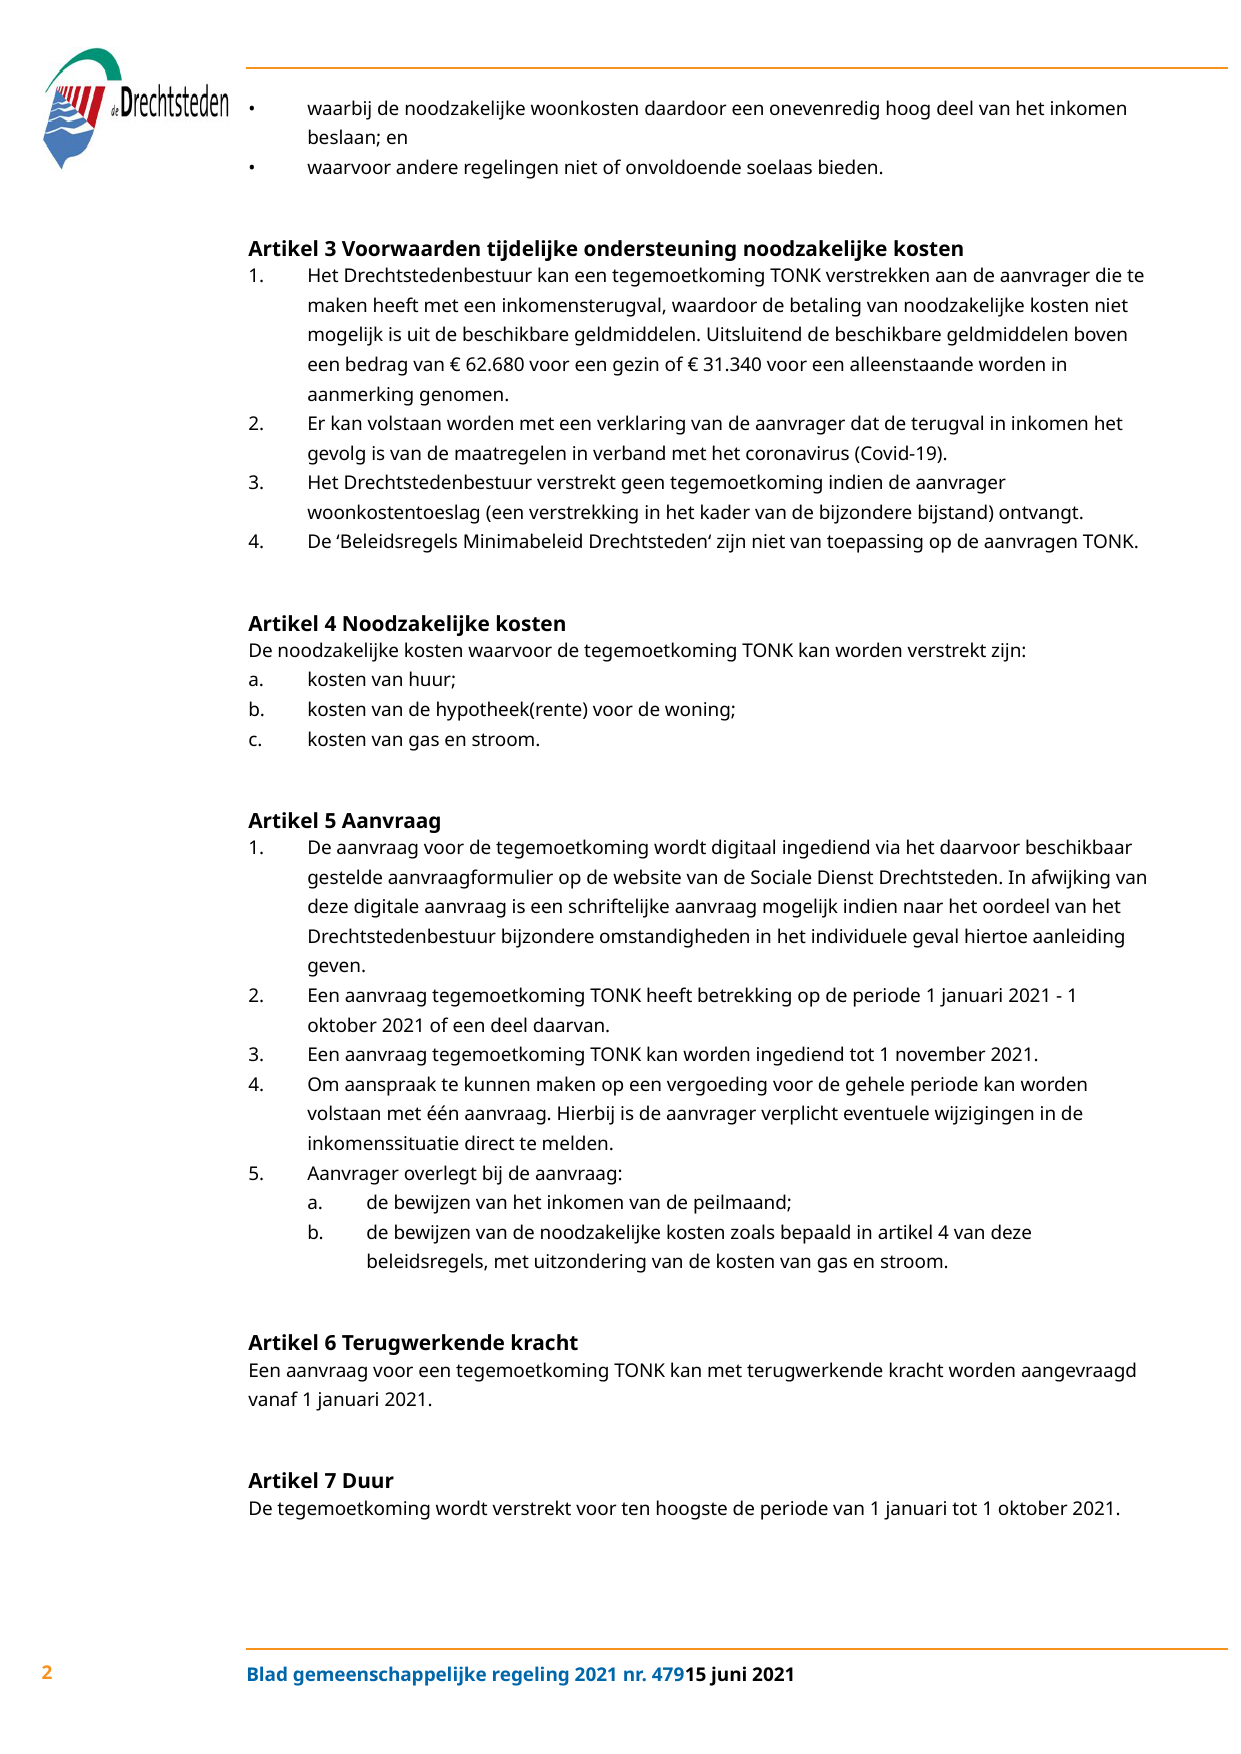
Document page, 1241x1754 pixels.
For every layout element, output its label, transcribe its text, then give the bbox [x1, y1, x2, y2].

text De noodzakelijke kosten waarvoor de tegemoetkoming TONK kan worden verstrekt zijn: [248, 637, 1152, 663]
list Het Drechtstedenbestuur kan een tegemoetkoming TONK verstrekken aan de aanvrager die te maken heeft met een inkomensterugval, waardoor de betaling van noodzakelijke kosten niet mogelijk is uit de beschikbare geldmiddelen. Uitsluitend de beschikbare geldmiddelen boven een bedrag van € 62.680 voor een gezin of € 31.340 voor een alleenstaande worden in aanmerking genomen. [248, 262, 1152, 406]
list Om aanspraak te kunnen maken op een vergoeding voor de gehele periode kan worden volstaan met één aanvraag. Hierbij is de aanvrager verplicht eventuele wijzigingen in de inkomenssituatie direct te melden. [248, 1071, 1152, 1156]
list kosten van de hypotheek(rente) voor de woning; [248, 696, 1152, 722]
list kosten van huur; [248, 667, 1152, 692]
list De aanvraag voor de tegemoetkoming wordt digitaal ingediend via het daarvoor beschikbaar gestelde aanvraagformulier op de website van de Sociale Dienst Drechtsteden. In afwijking van deze digitale aanvraag is een schriftelijke aanvraag mogelijk indien naar het oordeel van het Drechtstedenbestuur bijzondere omstandigheden in het individuele geval hiertoe aanleiding geven. [248, 834, 1152, 978]
list Een aanvraag tegemoetkoming TONK heeft betrekking op de periode 1 januari 2021 - 1 oktober 2021 of een deel daarvan. [248, 982, 1152, 1037]
list de bewijzen van het inkomen van de peilmaand; [307, 1189, 1152, 1215]
text Artikel 3 Voorwaarden tijdelijke ondersteuning noodzakelijke kosten [248, 234, 1152, 262]
list Een aanvraag tegemoetkoming TONK kan worden ingediend tot 1 november 2021. [248, 1041, 1152, 1067]
list waarvoor andere regelingen niet of onvoldoende soelaas bieden. [248, 154, 1152, 180]
list waarbij de noodzakelijke woonkosten daardoor een onevenredig hoog deel van het inkomen beslaan; en [248, 95, 1152, 150]
text Artikel 6 Terugwerkende kracht [248, 1328, 1152, 1357]
text De tegemoetkoming wordt verstrekt voor ten hoogste de periode van 1 januari tot 1 oktober 2021. [248, 1495, 1152, 1521]
list de bewijzen van de noodzakelijke kosten zoals bepaald in artikel 4 van deze beleidsregels, met uitzondering van de kosten van gas en stroom. [307, 1219, 1152, 1274]
text Een aanvraag voor een tegemoetkoming TONK kan met terugwerkende kracht worden aangevraagd vanaf 1 januari 2021. [248, 1357, 1152, 1412]
text Artikel 4 Noodzakelijke kosten [248, 609, 1152, 637]
list kosten van gas en stroom. [248, 726, 1152, 752]
list Er kan volstaan worden met een verklaring van de aanvrager dat de terugval in inkomen het gevolg is van de maatregelen in verband met het coronavirus (Covid-19). [248, 410, 1152, 466]
list Aanvrager overlegt bij de aanvraag: [248, 1160, 1152, 1185]
list Het Drechtstedenbestuur verstrekt geen tegemoetkoming indien de aanvrager woonkostentoeslag (een verstrekking in het kader van de bijzondere bijstand) ontvangt. [248, 469, 1152, 525]
text Artikel 5 Aanvraag [248, 806, 1152, 834]
picture [41, 47, 231, 172]
list De ‘Beleidsregels Minimabeleid Drechtsteden‘ zijn niet van toepassing op de aanvragen TONK. [248, 529, 1152, 554]
text Artikel 7 Duur [248, 1466, 1152, 1495]
